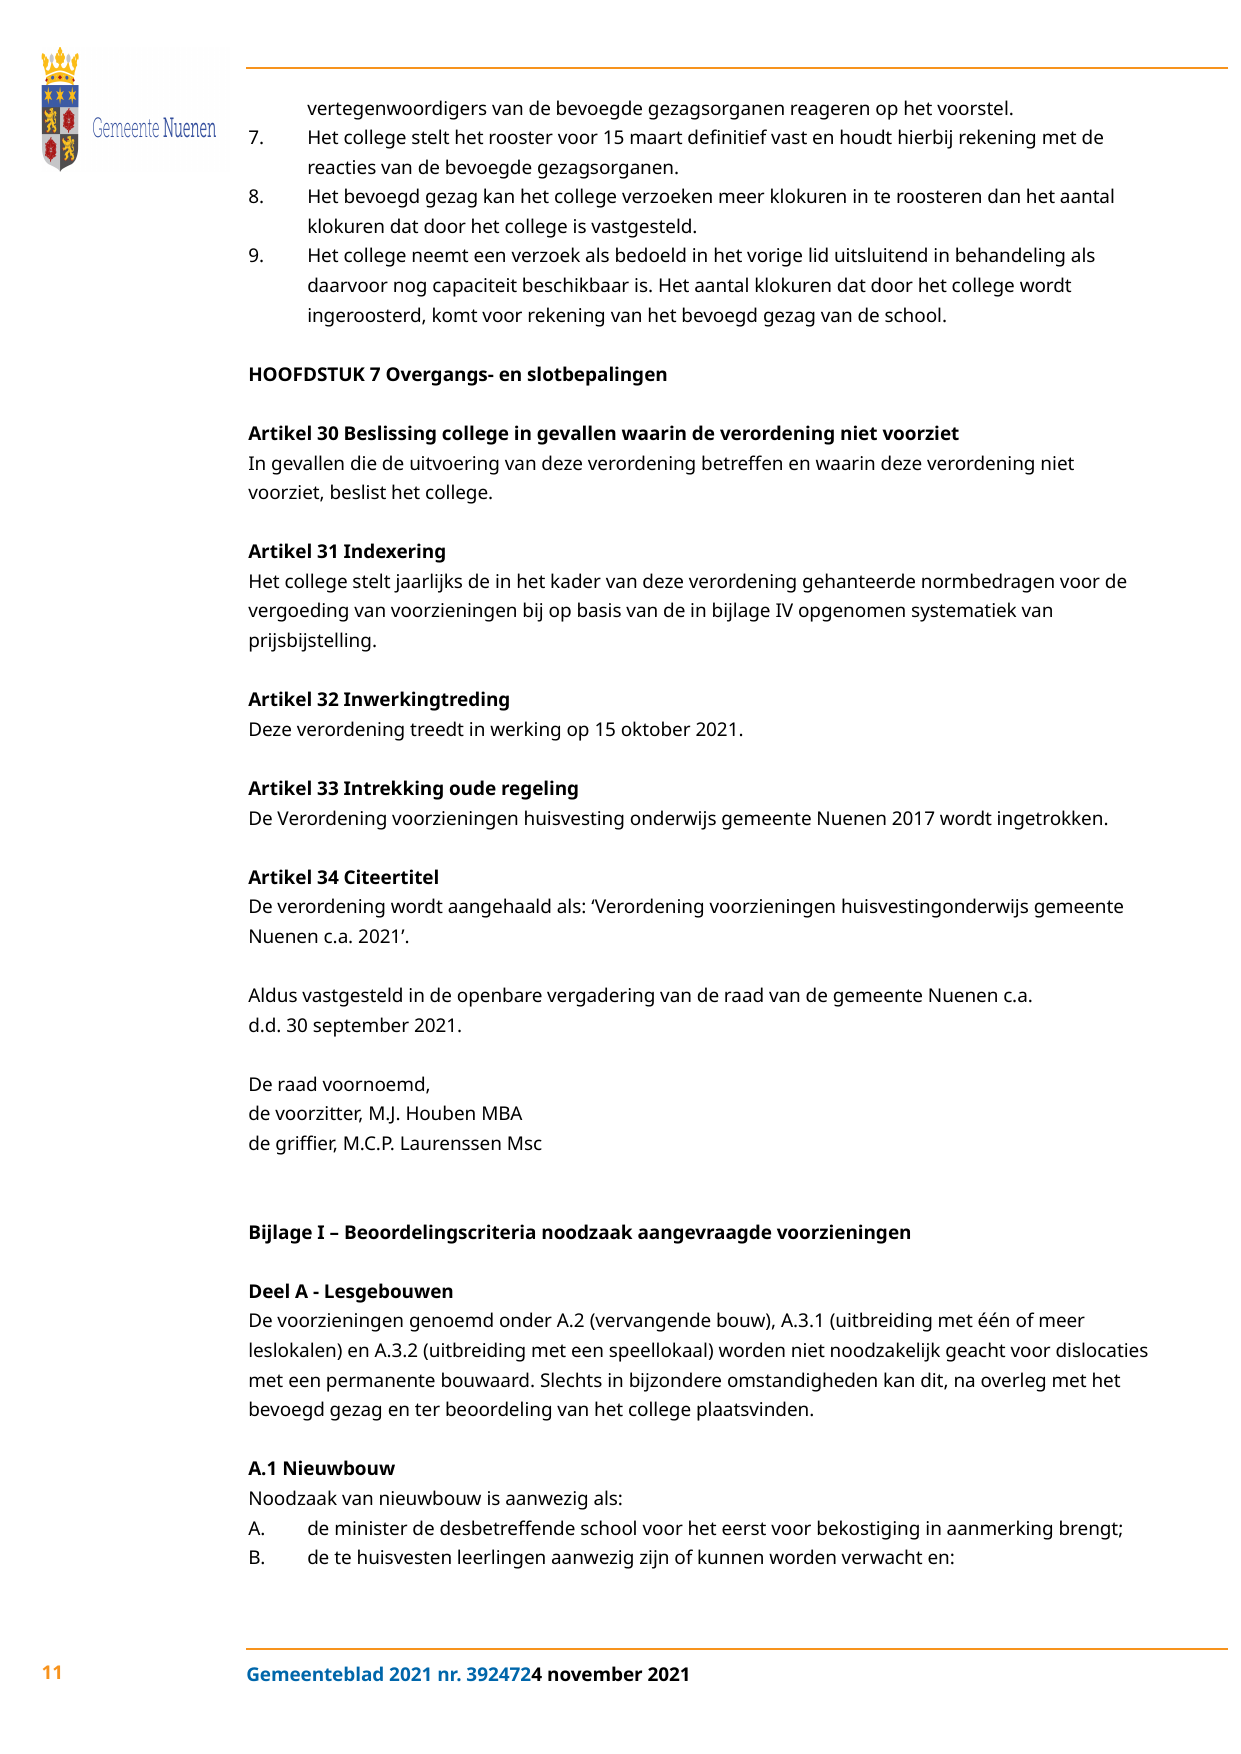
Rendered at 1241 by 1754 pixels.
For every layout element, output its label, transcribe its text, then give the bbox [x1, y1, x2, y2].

text Artikel 33 Intrekking oude regeling [248, 775, 1152, 801]
text de griffier, M.C.P. Laurenssen Msc [248, 1130, 1152, 1156]
text De Verordening voorzieningen huisvesting onderwijs gemeente Nuenen 2017 wordt ingetrokken. [248, 805, 1152, 831]
text Artikel 34 Citeertitel [248, 864, 1152, 890]
list de te huisvesten leerlingen aanwezig zijn of kunnen worden verwacht en: [248, 1544, 1152, 1570]
text Artikel 32 Inwerkingtreding [248, 686, 1152, 712]
text Deel A - Lesgebouwen [248, 1278, 1152, 1304]
text Artikel 30 Beslissing college in gevallen waarin de verordening niet voorziet [248, 420, 1152, 446]
list Het college neemt een verzoek als bedoeld in het vorige lid uitsluitend in behandeling als daarvoor nog capaciteit beschikbaar is. Het aantal klokuren dat door het college wordt ingeroosterd, komt voor rekening van het bevoegd gezag van de school. [248, 243, 1152, 328]
text Het college stelt jaarlijks de in het kader van deze verordening gehanteerde normbedragen voor de vergoeding van voorzieningen bij op basis van de in bijlage IV opgenomen systematiek van prijsbijstelling. [248, 568, 1152, 653]
text De verordening wordt aangehaald als: ‘Verordening voorzieningen huisvestingonderwijs gemeente Nuenen c.a. 2021’. [248, 893, 1152, 949]
picture [41, 47, 231, 172]
list vertegenwoordigers van de bevoegde gezagsorganen reageren op het voorstel. [248, 95, 1152, 121]
text HOOFDSTUK 7 Overgangs- en slotbepalingen [248, 361, 1152, 387]
text de voorzitter, M.J. Houben MBA [248, 1101, 1152, 1126]
text Deze verordening treedt in werking op 15 oktober 2021. [248, 716, 1152, 742]
list de minister de desbetreffende school voor het eerst voor bekostiging in aanmerking brengt; [248, 1515, 1152, 1541]
list Het college stelt het rooster voor 15 maart definitief vast en houdt hierbij rekening met de reacties van de bevoegde gezagsorganen. [248, 124, 1152, 180]
text Aldus vastgesteld in de openbare vergadering van de raad van de gemeente Nuenen c.a. [248, 982, 1152, 1008]
text De voorzieningen genoemd onder A.2 (vervangende bouw), A.3.1 (uitbreiding met één of meer leslokalen) en A.3.2 (uitbreiding met een speellokaal) worden niet noodzakelijk geacht voor dislocaties met een permanente bouwaard. Slechts in bijzondere omstandigheden kan dit, na overleg met het bevoegd gezag en ter beoordeling van het college plaatsvinden. [248, 1308, 1152, 1422]
text Bijlage I – Beoordelingscriteria noodzaak aangevraagde voorzieningen [248, 1219, 1152, 1245]
text A.1 Nieuwbouw [248, 1456, 1152, 1481]
text d.d. 30 september 2021. [248, 1012, 1152, 1038]
text De raad voornoemd, [248, 1071, 1152, 1097]
text Noodzaak van nieuwbouw is aanwezig als: [248, 1485, 1152, 1511]
text Artikel 31 Indexering [248, 538, 1152, 564]
list Het bevoegd gezag kan het college verzoeken meer klokuren in te roosteren dan het aantal klokuren dat door het college is vastgesteld. [248, 183, 1152, 239]
text In gevallen die de uitvoering van deze verordening betreffen en waarin deze verordening niet voorziet, beslist het college. [248, 450, 1152, 505]
